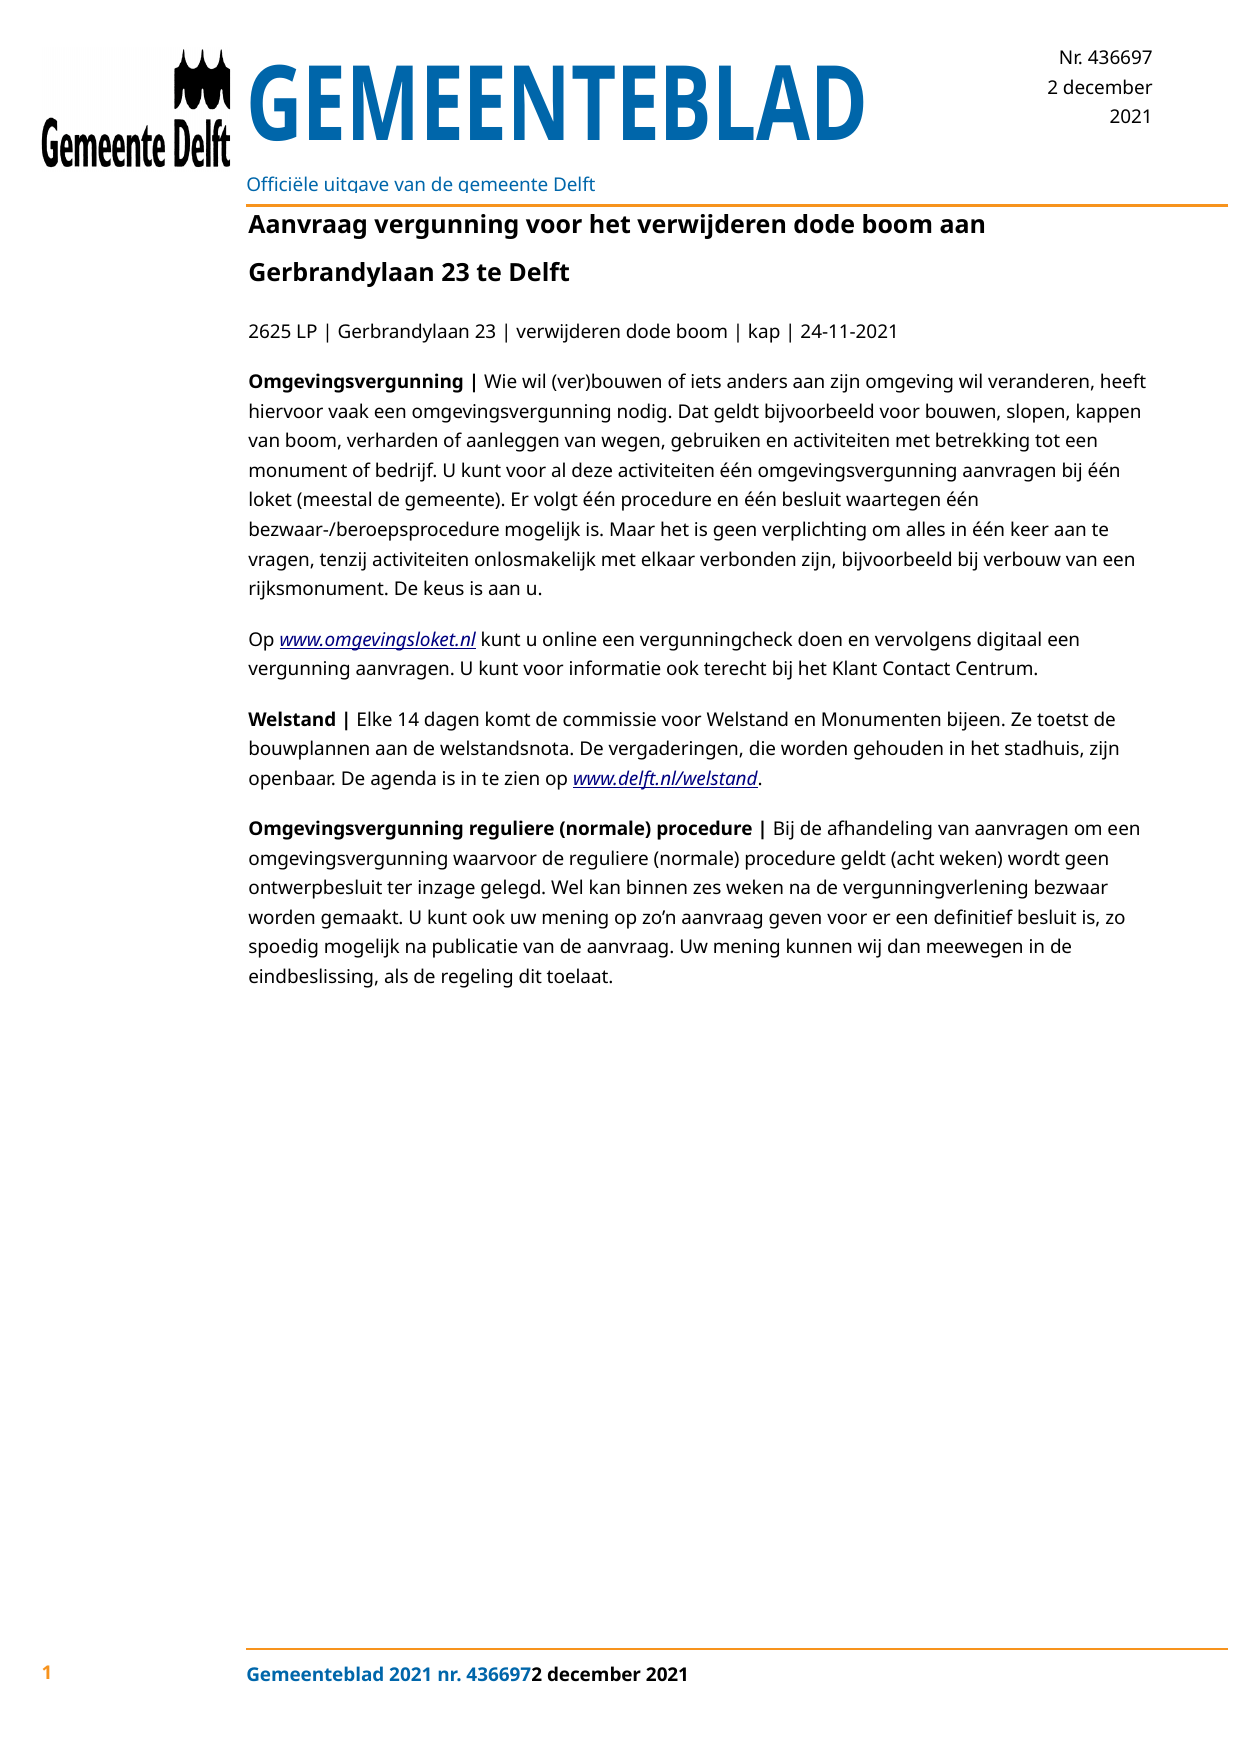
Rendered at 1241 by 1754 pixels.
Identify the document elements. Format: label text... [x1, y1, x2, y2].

text Op www.omgevingsloket.nl kunt u online een vergunningcheck doen en vervolgens digitaal een vergunning aanvragen. U kunt voor informatie ook terecht bij het Klant Contact Centrum. [248, 626, 1152, 681]
text Welstand | Elke 14 dagen komt de commissie voor Welstand en Monumenten bijeen. Ze toetst de bouwplannen aan de welstandsnota. De vergaderingen, die worden gehouden in het stadhuis, zijn openbaar. De agenda is in te zien op www.delft.nl/welstand. [248, 706, 1152, 791]
text Aanvraag vergunning voor het verwijderen dode boom aan Gerbrandylaan 23 te Delft [248, 207, 1152, 288]
text Omgevingsvergunning reguliere (normale) procedure | Bij de afhandeling van aanvragen om een omgevingsvergunning waarvoor de reguliere (normale) procedure geldt (acht weken) wordt geen ontwerpbesluit ter inzage gelegd. Wel kan binnen zes weken na de vergunningverlening bezwaar worden gemaakt. U kunt ook uw mening op zo’n aanvraag geven voor er een definitief besluit is, zo spoedig mogelijk na publicatie van de aanvraag. Uw mening kunnen wij dan meewegen in de eindbeslissing, als de regeling dit toelaat. [248, 815, 1152, 989]
picture [41, 47, 231, 172]
text 2625 LP | Gerbrandylaan 23 | verwijderen dode boom | kap | 24-11-2021 [248, 318, 1152, 344]
text Omgevingsvergunning | Wie wil (ver)bouwen of iets anders aan zijn omgeving wil veranderen, heeft hiervoor vaak een omgevingsvergunning nodig. Dat geldt bijvoorbeeld voor bouwen, slopen, kappen van boom, verharden of aanleggen van wegen, gebruiken en activiteiten met betrekking tot een monument of bedrijf. U kunt voor al deze activiteiten één omgevingsvergunning aanvragen bij één loket (meestal de gemeente). Er volgt één procedure en één besluit waartegen één bezwaar-/beroepsprocedure mogelijk is. Maar het is geen verplichting om alles in één keer aan te vragen, tenzij activiteiten onlosmakelijk met elkaar verbonden zijn, bijvoorbeeld bij verbouw van een rijksmonument. De keus is aan u. [248, 368, 1152, 601]
